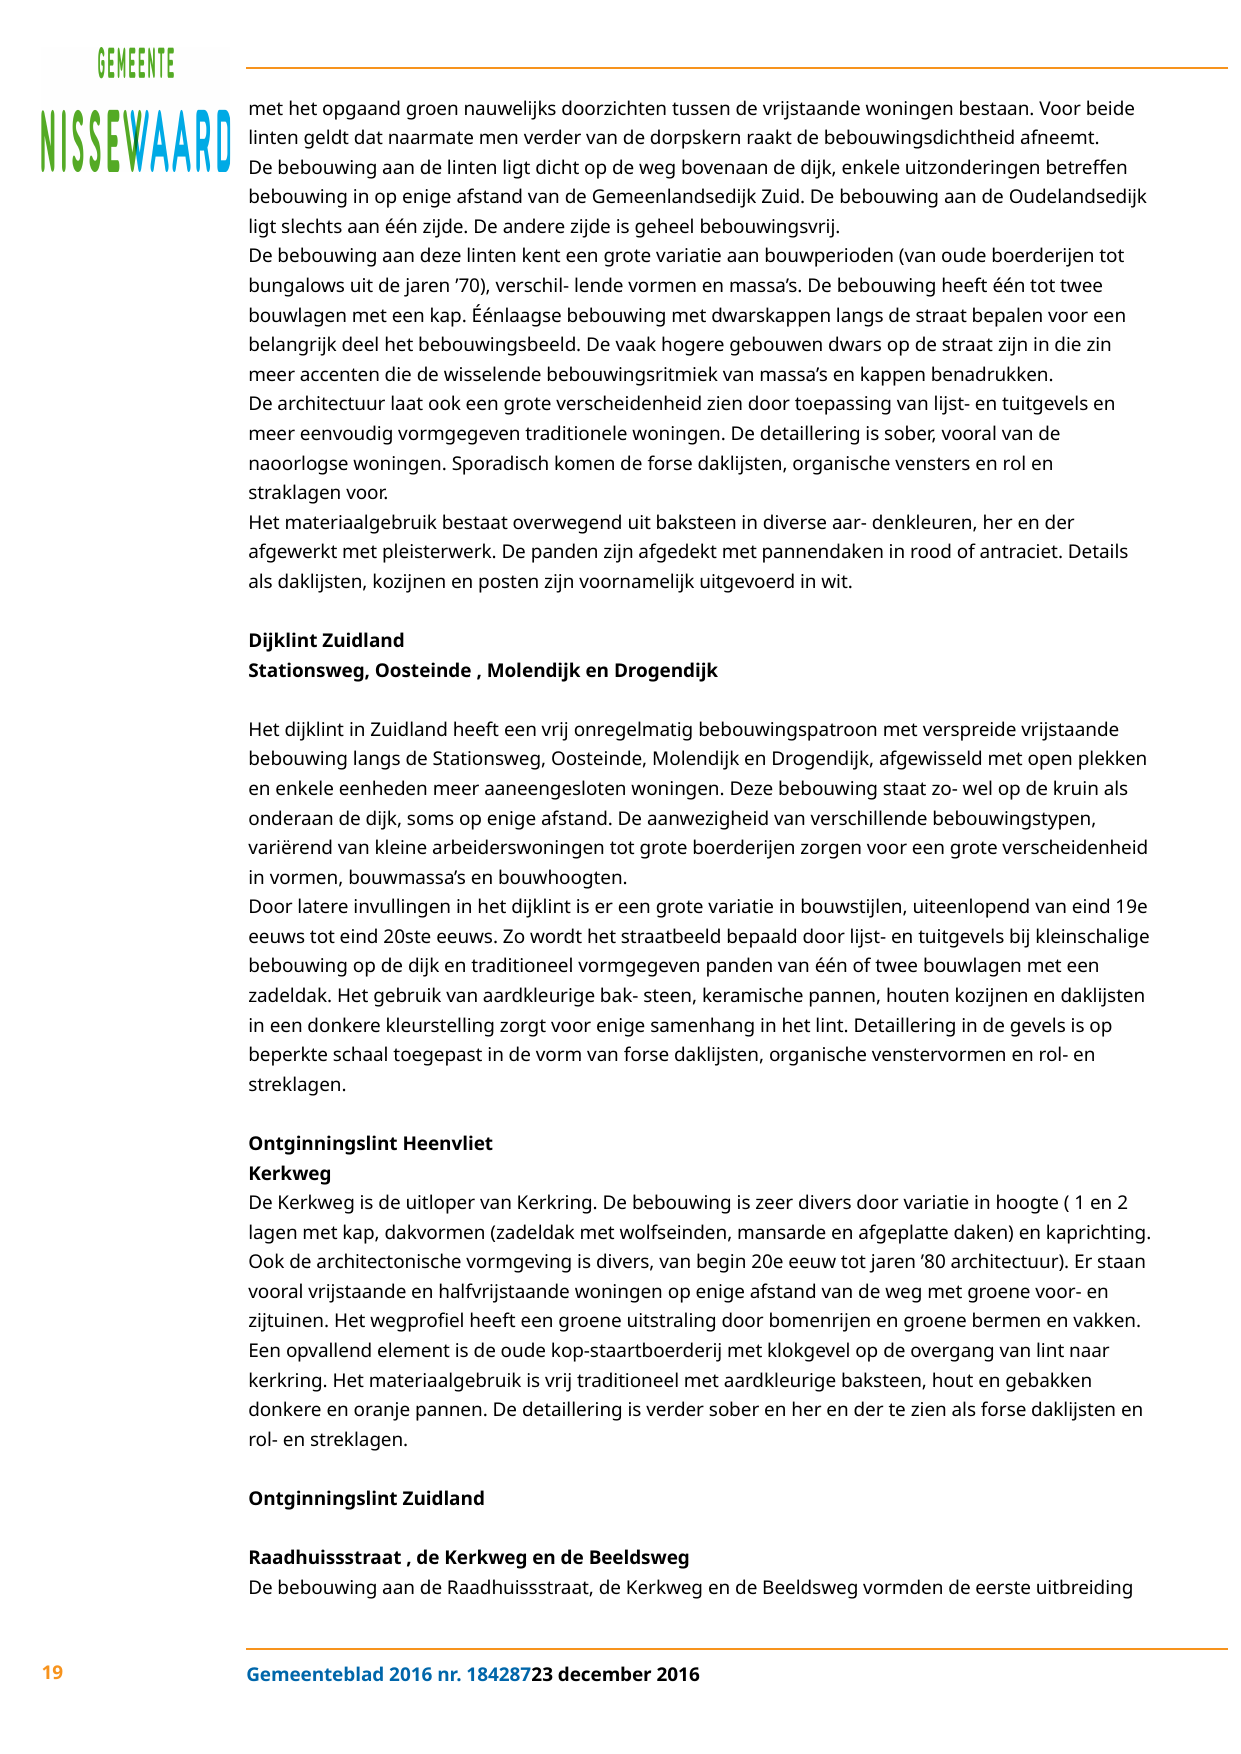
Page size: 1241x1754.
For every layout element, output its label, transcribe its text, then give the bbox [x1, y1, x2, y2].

picture [222, 122, 227, 160]
text De architectuur laat ook een grote verscheidenheid zien door toepassing van lijst- en tuitgevels en meer eenvoudig vormgegeven traditionele woningen. De detaillering is sober, vooral van de naoorlogse woningen. Sporadisch komen de forse daklijsten, organische vensters en rol en straklagen voor. [248, 391, 1152, 505]
picture [41, 47, 231, 172]
text Dijklint Zuidland [248, 627, 1152, 653]
text Door latere invullingen in het dijklint is er een grote variatie in bouwstijlen, uiteenlopend van eind 19e eeuws tot eind 20ste eeuws. Zo wordt het straatbeeld bepaald door lijst- en tuitgevels bij kleinschalige bebouwing op de dijk en traditioneel vormgegeven panden van één of twee bouwlagen met een zadeldak. Het gebruik van aardkleurige bak- steen, keramische pannen, houten kozijnen en daklijsten in een donkere kleurstelling zorgt voor enige samenhang in het lint. Detaillering in de gevels is op beperkte schaal toegepast in de vorm van forse daklijsten, organische venstervormen en rol- en streklagen. [248, 893, 1152, 1097]
text Ontginningslint Zuidland [248, 1485, 1152, 1511]
text Het dijklint in Zuidland heeft een vrij onregelmatig bebouwingspatroon met verspreide vrijstaande bebouwing langs de Stationsweg, Oosteinde, Molendijk en Drogendijk, afgewisseld met open plekken en enkele eenheden meer aaneengesloten woningen. Deze bebouwing staat zo- wel op de kruin als onderaan de dijk, soms op enige afstand. De aanwezigheid van verschillende bebouwingstypen, variërend van kleine arbeiderswoningen tot grote boerderijen zorgen voor een grote verscheidenheid in vormen, bouwmassa’s en bouwhoogten. [248, 716, 1152, 890]
text Kerkweg [248, 1160, 1152, 1186]
picture [154, 157, 165, 172]
picture [201, 122, 206, 138]
text Raadhuissstraat , de Kerkweg en de Beeldsweg [248, 1544, 1152, 1570]
text Het materiaalgebruik bestaat overwegend uit baksteen in diverse aar- denkleuren, her en der afgewerkt met pleisterwerk. De panden zijn afgedekt met pannendaken in rood of antraciet. Details als daklijsten, kozijnen en posten zijn voornamelijk uitgevoerd in wit. [248, 509, 1152, 594]
text Stationsweg, Oosteinde , Molendijk en Drogendijk [248, 657, 1152, 683]
text De bebouwing aan de linten ligt dicht op de weg bovenaan de dijk, enkele uitzonderingen betreffen bebouwing in op enige afstand van de Gemeenlandsedijk Zuid. De bebouwing aan de Oudelandsedijk ligt slechts aan één zijde. De andere zijde is geheel bebouwingsvrij. [248, 154, 1152, 239]
picture [200, 151, 206, 172]
text De Kerkweg is de uitloper van Kerkring. De bebouwing is zeer divers door variatie in hoogte ( 1 en 2 lagen met kap, dakvormen (zadeldak met wolfseinden, mansarde en afgeplatte daken) en kaprichting. Ook de architectonische vormgeving is divers, van begin 20e eeuw tot jaren ’80 architectuur). Er staan vooral vrijstaande en halfvrijstaande woningen op enige afstand van de weg met groene voor- en zijtuinen. Het wegprofiel heeft een groene uitstraling door bomenrijen en groene bermen en vakken. Een opvallend element is de oude kop-staartboerderij met klokgevel op de overgang van lint naar kerkring. Het materiaalgebruik is vrij traditioneel met aardkleurige baksteen, hout en gebakken donkere en oranje pannen. De detaillering is verder sober en her en der te zien als forse daklijsten en rol- en streklagen. [248, 1189, 1152, 1452]
text De bebouwing aan de Raadhuissstraat, de Kerkweg en de Beeldsweg vormden de eerste uitbreiding [248, 1574, 1152, 1600]
picture [176, 157, 187, 172]
text met het opgaand groen nauwelijks doorzichten tussen de vrijstaande woningen bestaan. Voor beide linten geldt dat naarmate men verder van de dorpskern raakt de bebouwingsdichtheid afneemt. [248, 95, 1152, 150]
text De bebouwing aan deze linten kent een grote variatie aan bouwperioden (van oude boerderijen tot bungalows uit de jaren ’70), verschil- lende vormen en massa’s. De bebouwing heeft één tot twee bouwlagen met een kap. Éénlaagse bebouwing met dwarskappen langs de straat bepalen voor een belangrijk deel het bebouwingsbeeld. De vaak hogere gebouwen dwars op de straat zijn in die zin meer accenten die de wisselende bebouwingsritmiek van massa’s en kappen benadrukken. [248, 243, 1152, 387]
text Ontginningslint Heenvliet [248, 1130, 1152, 1156]
